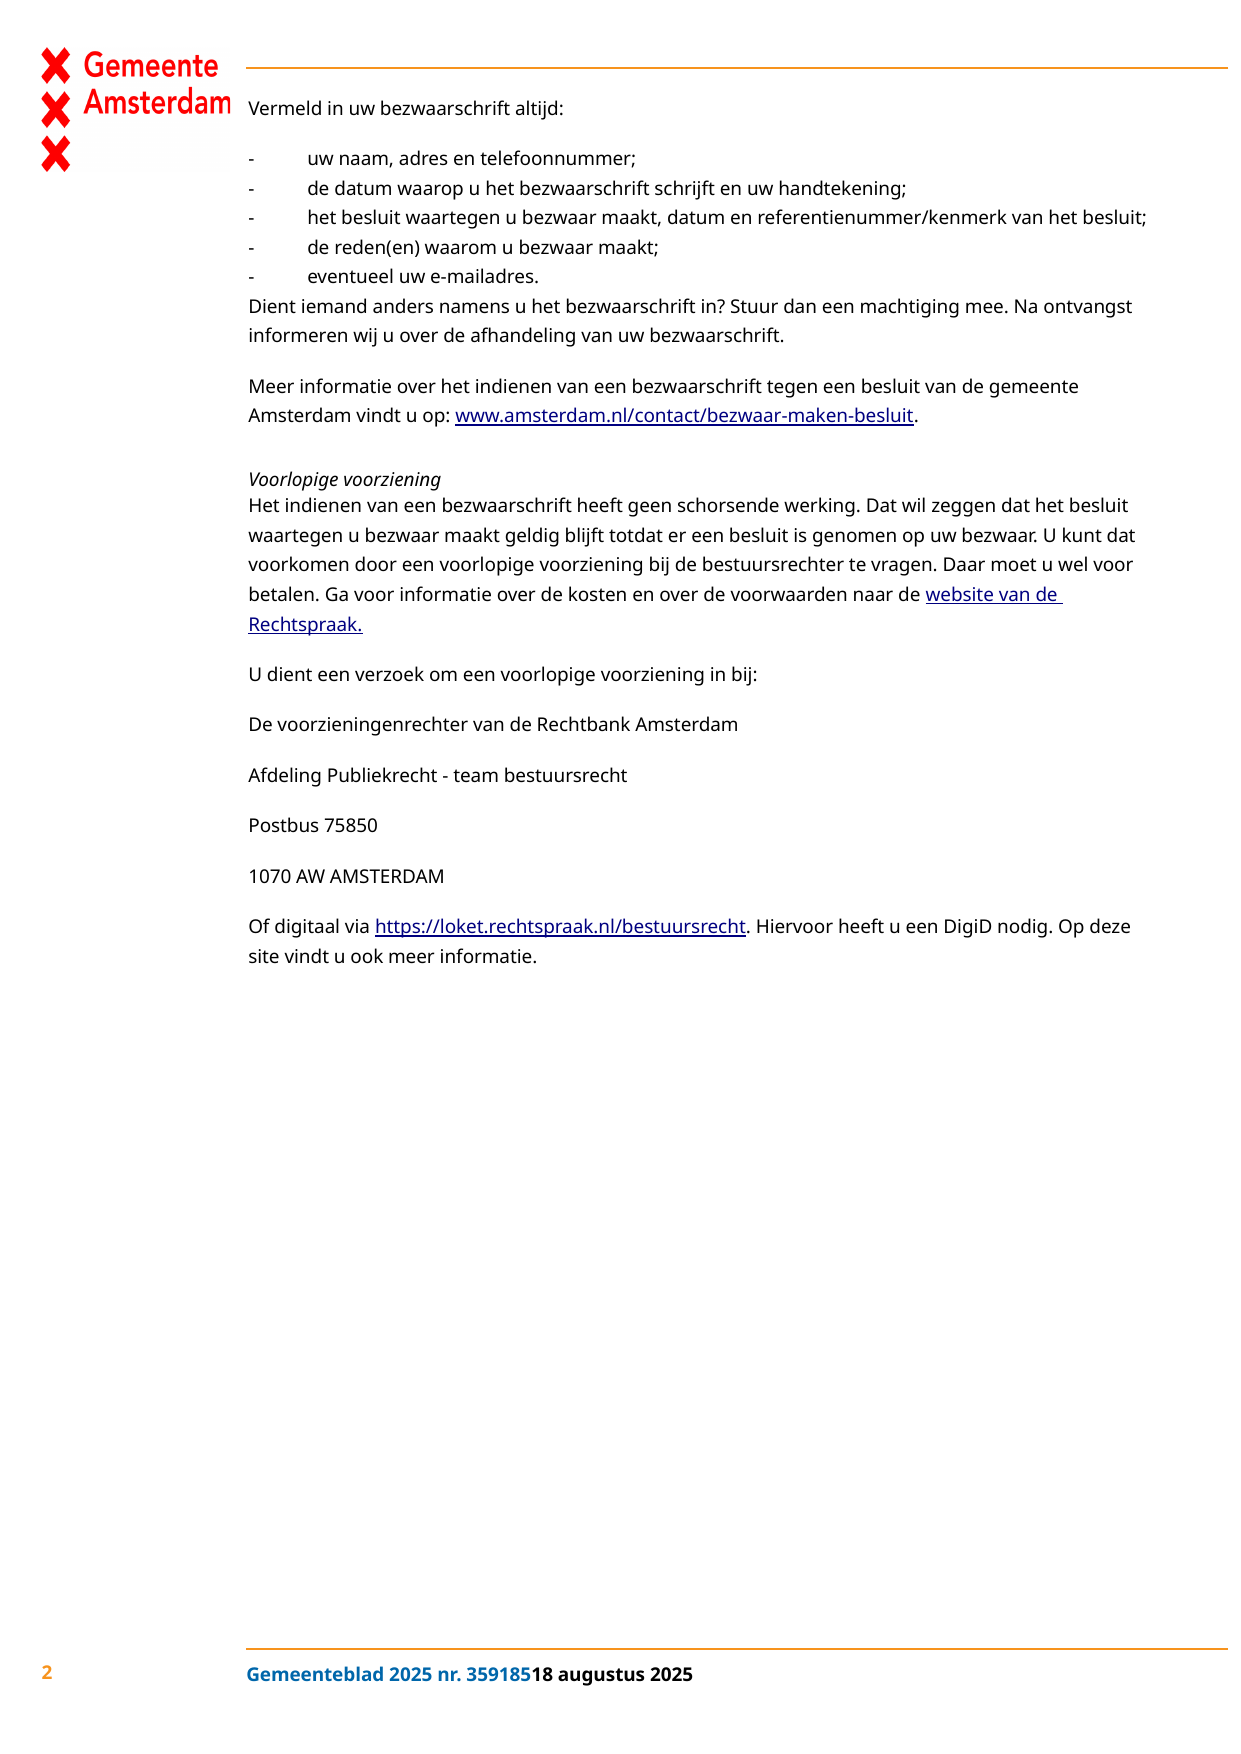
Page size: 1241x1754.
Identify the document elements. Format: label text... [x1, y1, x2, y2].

text De voorzieningenrechter van de Rechtbank Amsterdam [248, 712, 1152, 737]
text Dient iemand anders namens u het bezwaarschrift in? Stuur dan een machtiging mee. Na ontvangst informeren wij u over de afhandeling van uw bezwaarschrift. [248, 293, 1152, 348]
list eventueel uw e-mailadres. [248, 263, 1152, 289]
text 1070 AW AMSTERDAM [248, 863, 1152, 888]
text Afdeling Publiekrecht - team bestuursrecht [248, 762, 1152, 788]
list uw naam, adres en telefoonnummer; [248, 145, 1152, 171]
list de datum waarop u het bezwaarschrift schrijft en uw handtekening; [248, 175, 1152, 201]
text Het indienen van een bezwaarschrift heeft geen schorsende werking. Dat wil zeggen dat het besluit waartegen u bezwaar maakt geldig blijft totdat er een besluit is genomen op uw bezwaar. U kunt dat voorkomen door een voorlopige voorziening bij de bestuursrechter te vragen. Daar moet u wel voor betalen. Ga voor informatie over de kosten en over de voorwaarden naar de website van de Rechtspraak. [248, 492, 1152, 636]
text Postbus 75850 [248, 812, 1152, 838]
text Vermeld in uw bezwaarschrift altijd: [248, 95, 1152, 121]
text Meer informatie over het indienen van een bezwaarschrift tegen een besluit van de gemeente Amsterdam vindt u op: www.amsterdam.nl/contact/bezwaar-maken-besluit. [248, 373, 1152, 428]
list de reden(en) waarom u bezwaar maakt; [248, 234, 1152, 260]
picture [41, 47, 231, 172]
text Of digitaal via https://loket.rechtspraak.nl/bestuursrecht. Hiervoor heeft u een DigiD nodig. Op deze site vindt u ook meer informatie. [248, 913, 1152, 968]
text U dient een verzoek om een voorlopige voorziening in bij: [248, 661, 1152, 687]
list het besluit waartegen u bezwaar maakt, datum en referentienummer/kenmerk van het besluit; [248, 204, 1152, 230]
text Voorlopige voorziening [248, 467, 1152, 492]
